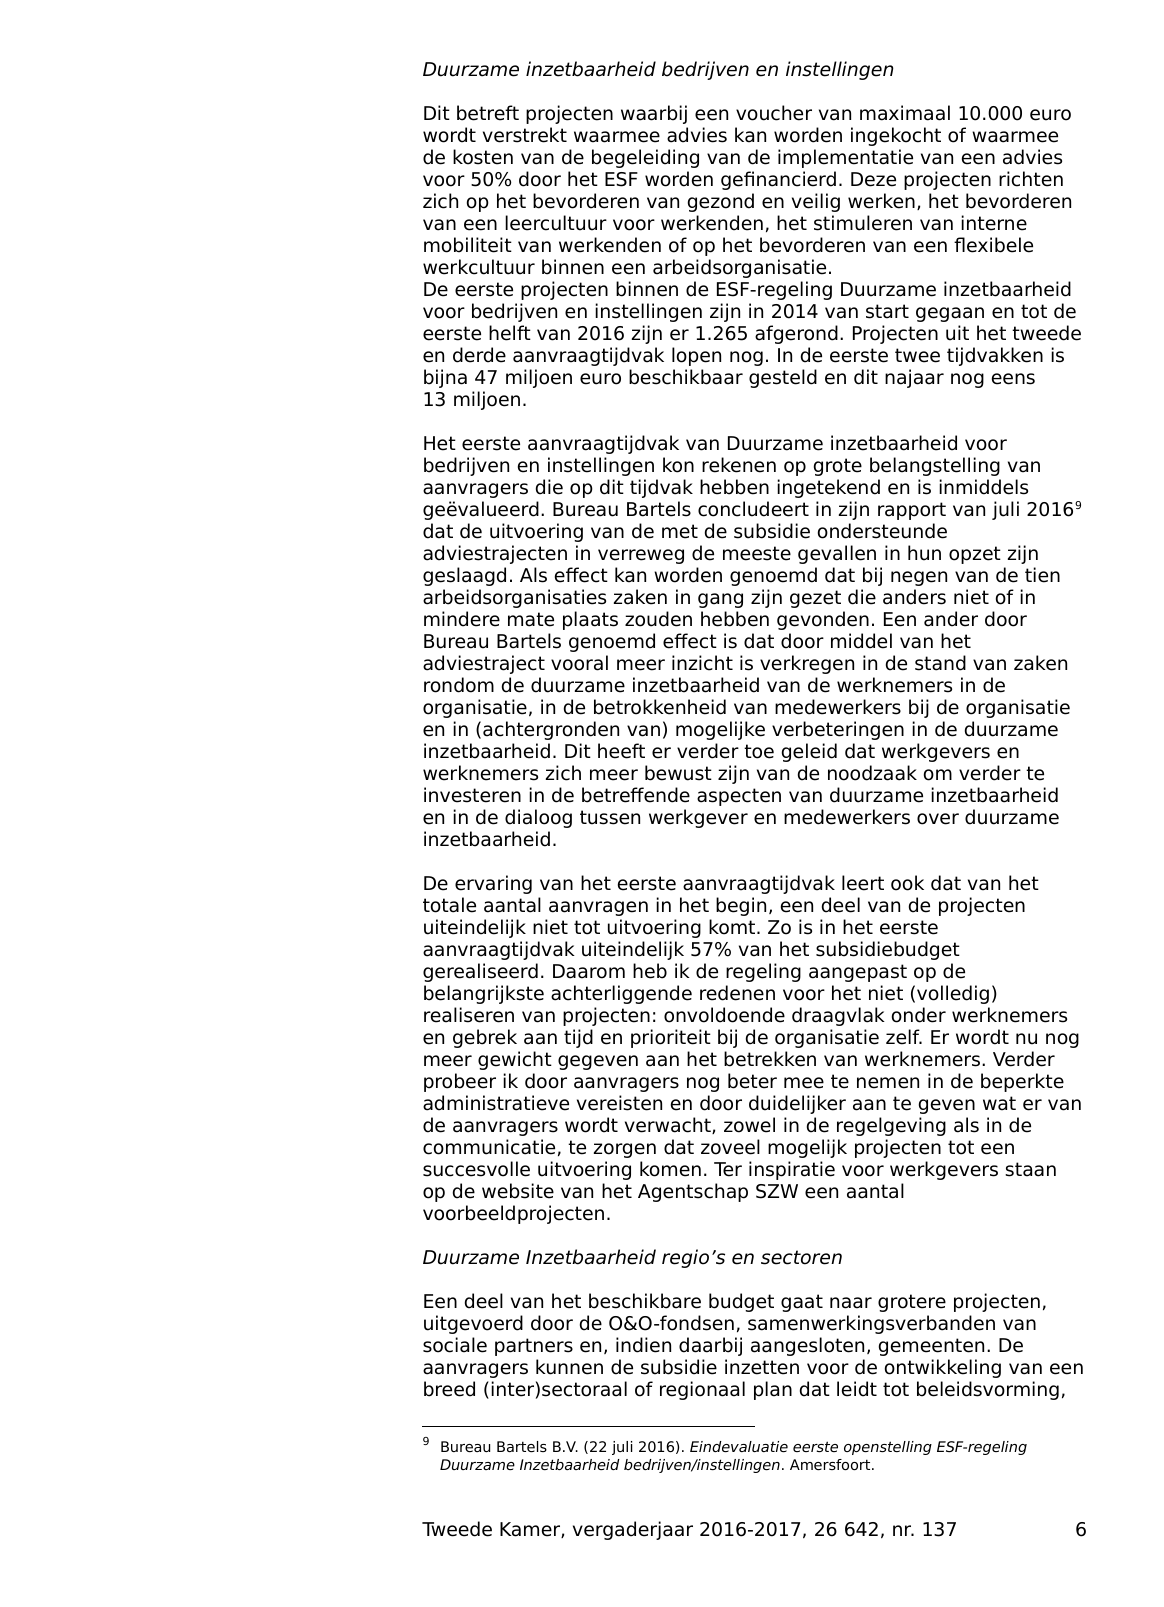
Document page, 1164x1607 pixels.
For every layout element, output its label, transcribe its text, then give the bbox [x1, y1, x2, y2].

subtitle Duurzame Inzetbaarheid regio’s en sectoren [422, 1247, 1087, 1269]
text Het eerste aanvraagtijdvak van Duurzame inzetbaarheid voor bedrijven en instellingen kon rekenen op grote belangstelling van aanvragers die op dit tijdvak hebben ingetekend en is inmiddels geëvalueerd. Bureau Bartels concludeert in zijn rapport van juli 2016 dat de uitvoering van de met de subsidie ondersteunde adviestrajecten in verreweg de meeste gevallen in hun opzet zijn geslaagd. Als effect kan worden genoemd dat bij negen van de tien arbeidsorganisaties zaken in gang zijn gezet die anders niet of in mindere mate plaats zouden hebben gevonden. Een ander door Bureau Bartels genoemd effect is dat door middel van het adviestraject vooral meer inzicht is verkregen in de stand van zaken rondom de duurzame inzetbaarheid van de werknemers in de organisatie, in de betrokkenheid van medewerkers bij de organisatie en in (achtergronden van) mogelijke verbeteringen in de duurzame inzetbaarheid. Dit heeft er verder toe geleid dat werkgevers en werknemers zich meer bewust zijn van de noodzaak om verder te investeren in de betreffende aspecten van duurzame inzetbaarheid en in de dialoog tussen werkgever en medewerkers over duurzame inzetbaarheid. [422, 433, 1087, 851]
text Een deel van het beschikbare budget gaat naar grotere projecten, uitgevoerd door de O&O-fondsen, samenwerkingsverbanden van sociale partners en, indien daarbij aangesloten, gemeenten. De aanvragers kunnen de subsidie inzetten voor de ontwikkeling van een breed (inter)sectoraal of regionaal plan dat leidt tot beleidsvorming, [422, 1291, 1087, 1401]
text De ervaring van het eerste aanvraagtijdvak leert ook dat van het totale aantal aanvragen in het begin, een deel van de projecten uiteindelijk niet tot uitvoering komt. Zo is in het eerste aanvraagtijdvak uiteindelijk 57% van het subsidiebudget gerealiseerd. Daarom heb ik de regeling aangepast op de belangrijkste achterliggende redenen voor het niet (volledig) realiseren van projecten: onvoldoende draagvlak onder werknemers en gebrek aan tijd en prioriteit bij de organisatie zelf. Er wordt nu nog meer gewicht gegeven aan het betrekken van werknemers. Verder probeer ik door aanvragers nog beter mee te nemen in de beperkte administratieve vereisten en door duidelijker aan te geven wat er van de aanvragers wordt verwacht, zowel in de regelgeving als in de communicatie, te zorgen dat zoveel mogelijk projecten tot een succesvolle uitvoering komen. Ter inspiratie voor werkgevers staan op de website van het Agentschap SZW een aantal voorbeeldprojecten. [422, 873, 1087, 1224]
text Bureau Bartels B.V. (22 juli 2016). Eindevaluatie eerste openstelling ESF-regeling Duurzame Inzetbaarheid bedrijven/instellingen. Amersfoort. [422, 1435, 1087, 1474]
text Dit betreft projecten waarbij een voucher van maximaal 10.000 euro wordt verstrekt waarmee advies kan worden ingekocht of waarmee de kosten van de begeleiding van de implementatie van een advies voor 50% door het ESF worden gefinancierd. Deze projecten richten zich op het bevorderen van gezond en veilig werken, het bevorderen van een leercultuur voor werkenden, het stimuleren van interne mobiliteit van werkenden of op het bevorderen van een flexibele werkcultuur binnen een arbeidsorganisatie. [422, 103, 1087, 279]
text De eerste projecten binnen de ESF-regeling Duurzame inzetbaarheid voor bedrijven en instellingen zijn in 2014 van start gegaan en tot de eerste helft van 2016 zijn er 1.265 afgerond. Projecten uit het tweede en derde aanvraagtijdvak lopen nog. In de eerste twee tijdvakken is bijna 47 miljoen euro beschikbaar gesteld en dit najaar nog eens 13 miljoen. [422, 279, 1087, 411]
subtitle Duurzame inzetbaarheid bedrijven en instellingen [422, 59, 1087, 81]
